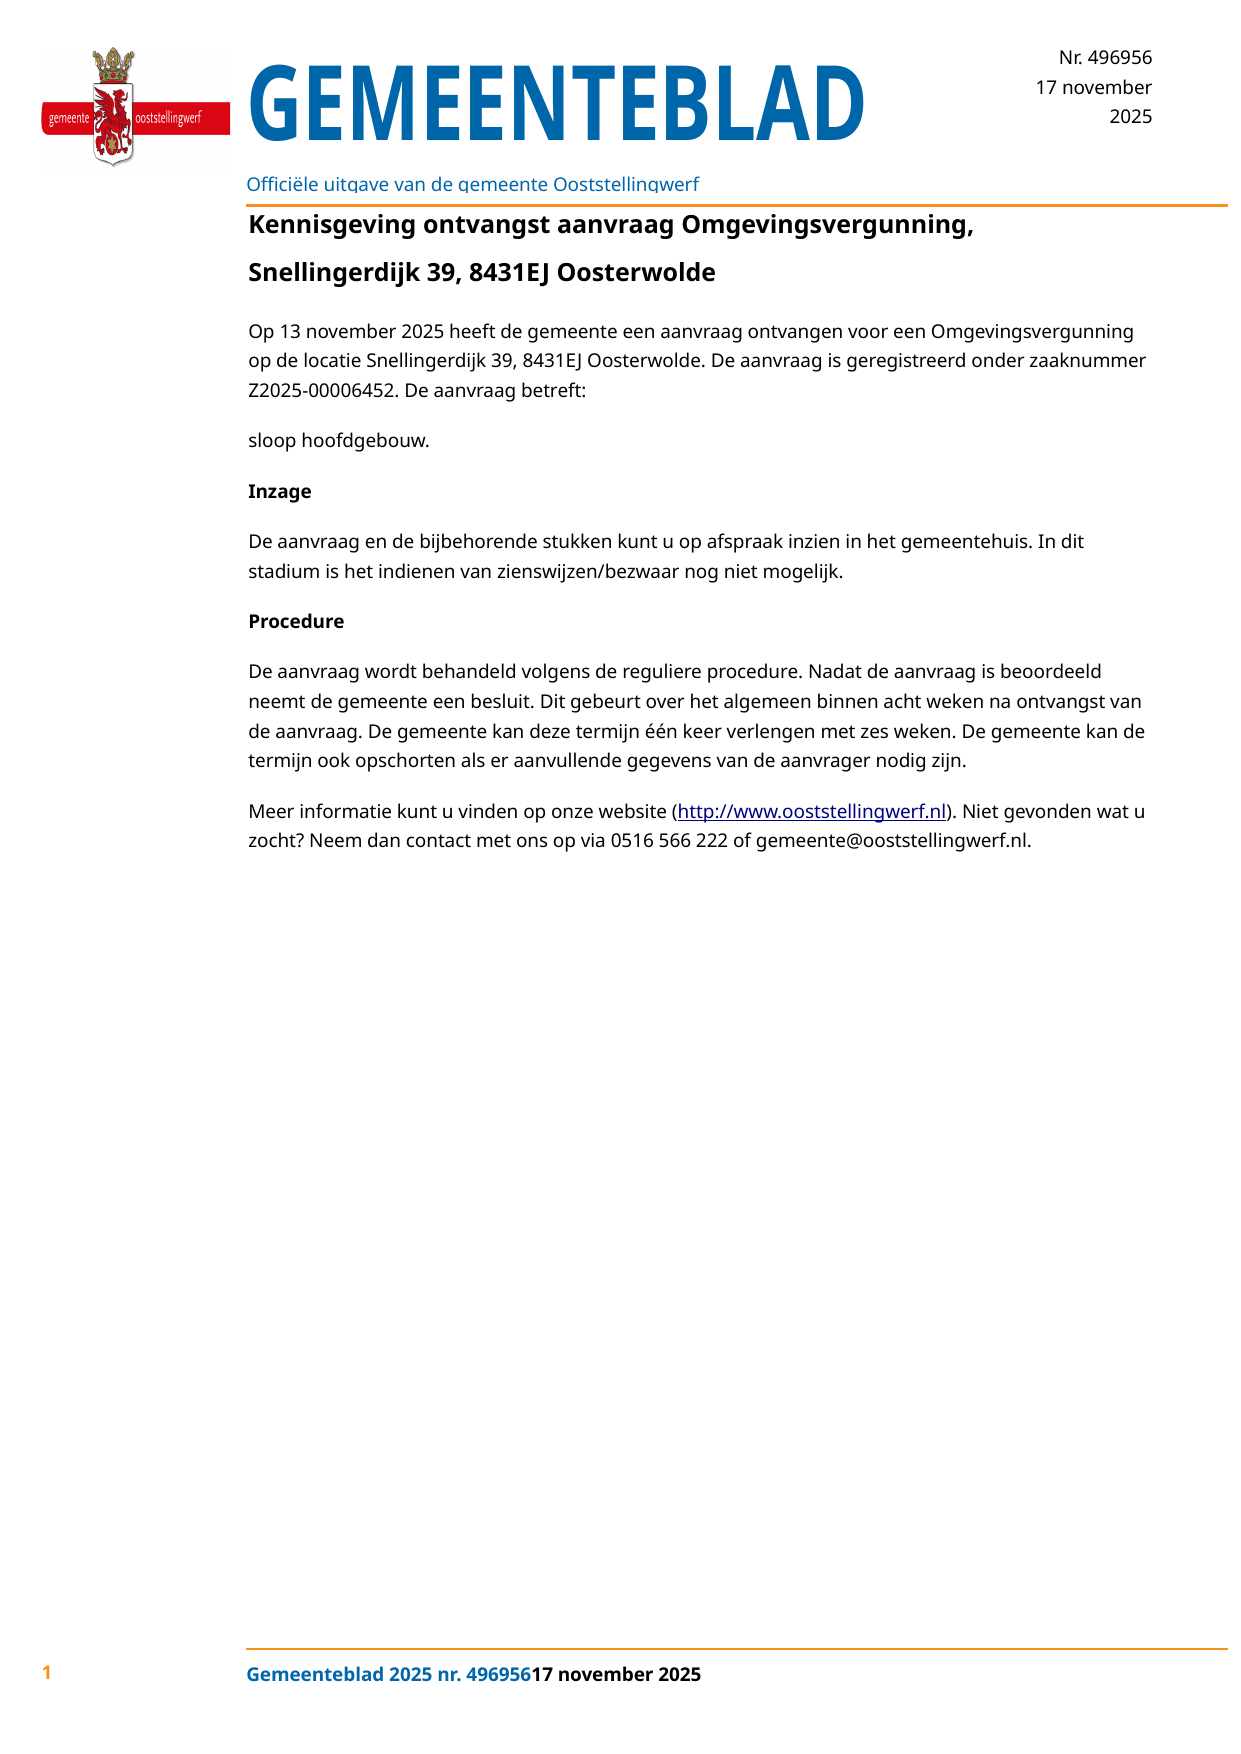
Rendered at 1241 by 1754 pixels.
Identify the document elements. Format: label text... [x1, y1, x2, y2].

text De aanvraag en de bijbehorende stukken kunt u op afspraak inzien in het gemeentehuis. In dit stadium is het indienen van zienswijzen/bezwaar nog niet mogelijk. [248, 528, 1152, 584]
text Kennisgeving ontvangst aanvraag Omgevingsvergunning, Snellingerdijk 39, 8431EJ Oosterwolde [248, 207, 1152, 288]
picture [41, 47, 231, 172]
text Meer informatie kunt u vinden op onze website (http://www.ooststellingwerf.nl). Niet gevonden wat u zocht? Neem dan contact met ons op via 0516 566 222 of gemeente@ooststellingwerf.nl. [248, 798, 1152, 853]
text Inzage [248, 478, 1152, 504]
text De aanvraag wordt behandeld volgens de reguliere procedure. Nadat de aanvraag is beoordeeld neemt de gemeente een besluit. Dit gebeurt over het algemeen binnen acht weken na ontvangst van de aanvraag. De gemeente kan deze termijn één keer verlengen met zes weken. De gemeente kan de termijn ook opschorten als er aanvullende gegevens van de aanvrager nodig zijn. [248, 659, 1152, 773]
text Procedure [248, 608, 1152, 634]
text sloop hoofdgebouw. [248, 427, 1152, 453]
text Op 13 november 2025 heeft de gemeente een aanvraag ontvangen voor een Omgevingsvergunning op de locatie Snellingerdijk 39, 8431EJ Oosterwolde. De aanvraag is geregistreerd onder zaaknummer Z2025-00006452. De aanvraag betreft: [248, 318, 1152, 403]
